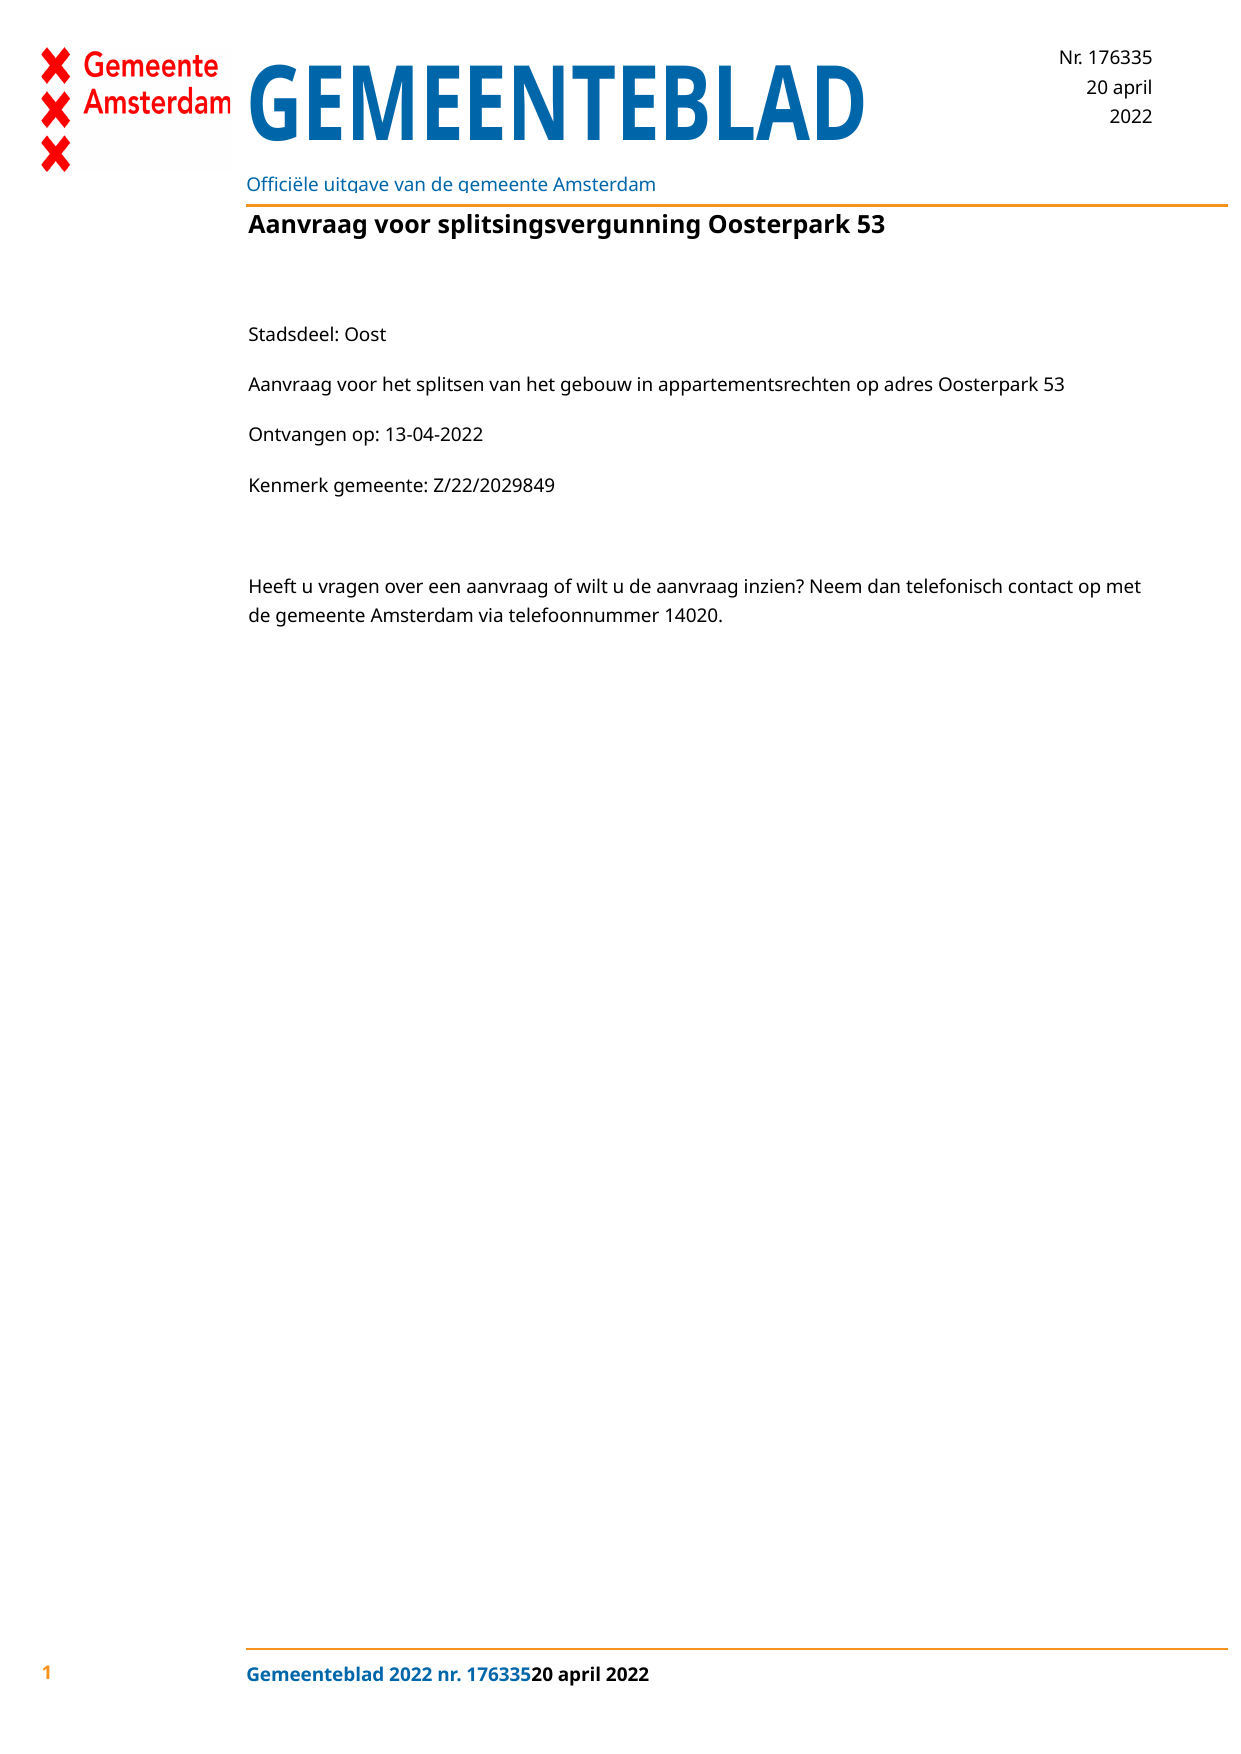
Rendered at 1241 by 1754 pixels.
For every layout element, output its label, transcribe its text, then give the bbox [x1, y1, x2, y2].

text Stadsdeel: Oost [248, 321, 1152, 346]
text Kenmerk gemeente: Z/22/2029849 [248, 472, 1152, 498]
text Aanvraag voor het splitsen van het gebouw in appartementsrechten op adres Oosterpark 53 [248, 371, 1152, 397]
picture [41, 47, 231, 172]
text Ontvangen op: 13-04-2022 [248, 422, 1152, 447]
text Heeft u vragen over een aanvraag of wilt u de aanvraag inzien? Neem dan telefonisch contact op met de gemeente Amsterdam via telefoonnummer 14020. [248, 573, 1152, 628]
text Aanvraag voor splitsingsvergunning Oosterpark 53 [248, 207, 1152, 241]
